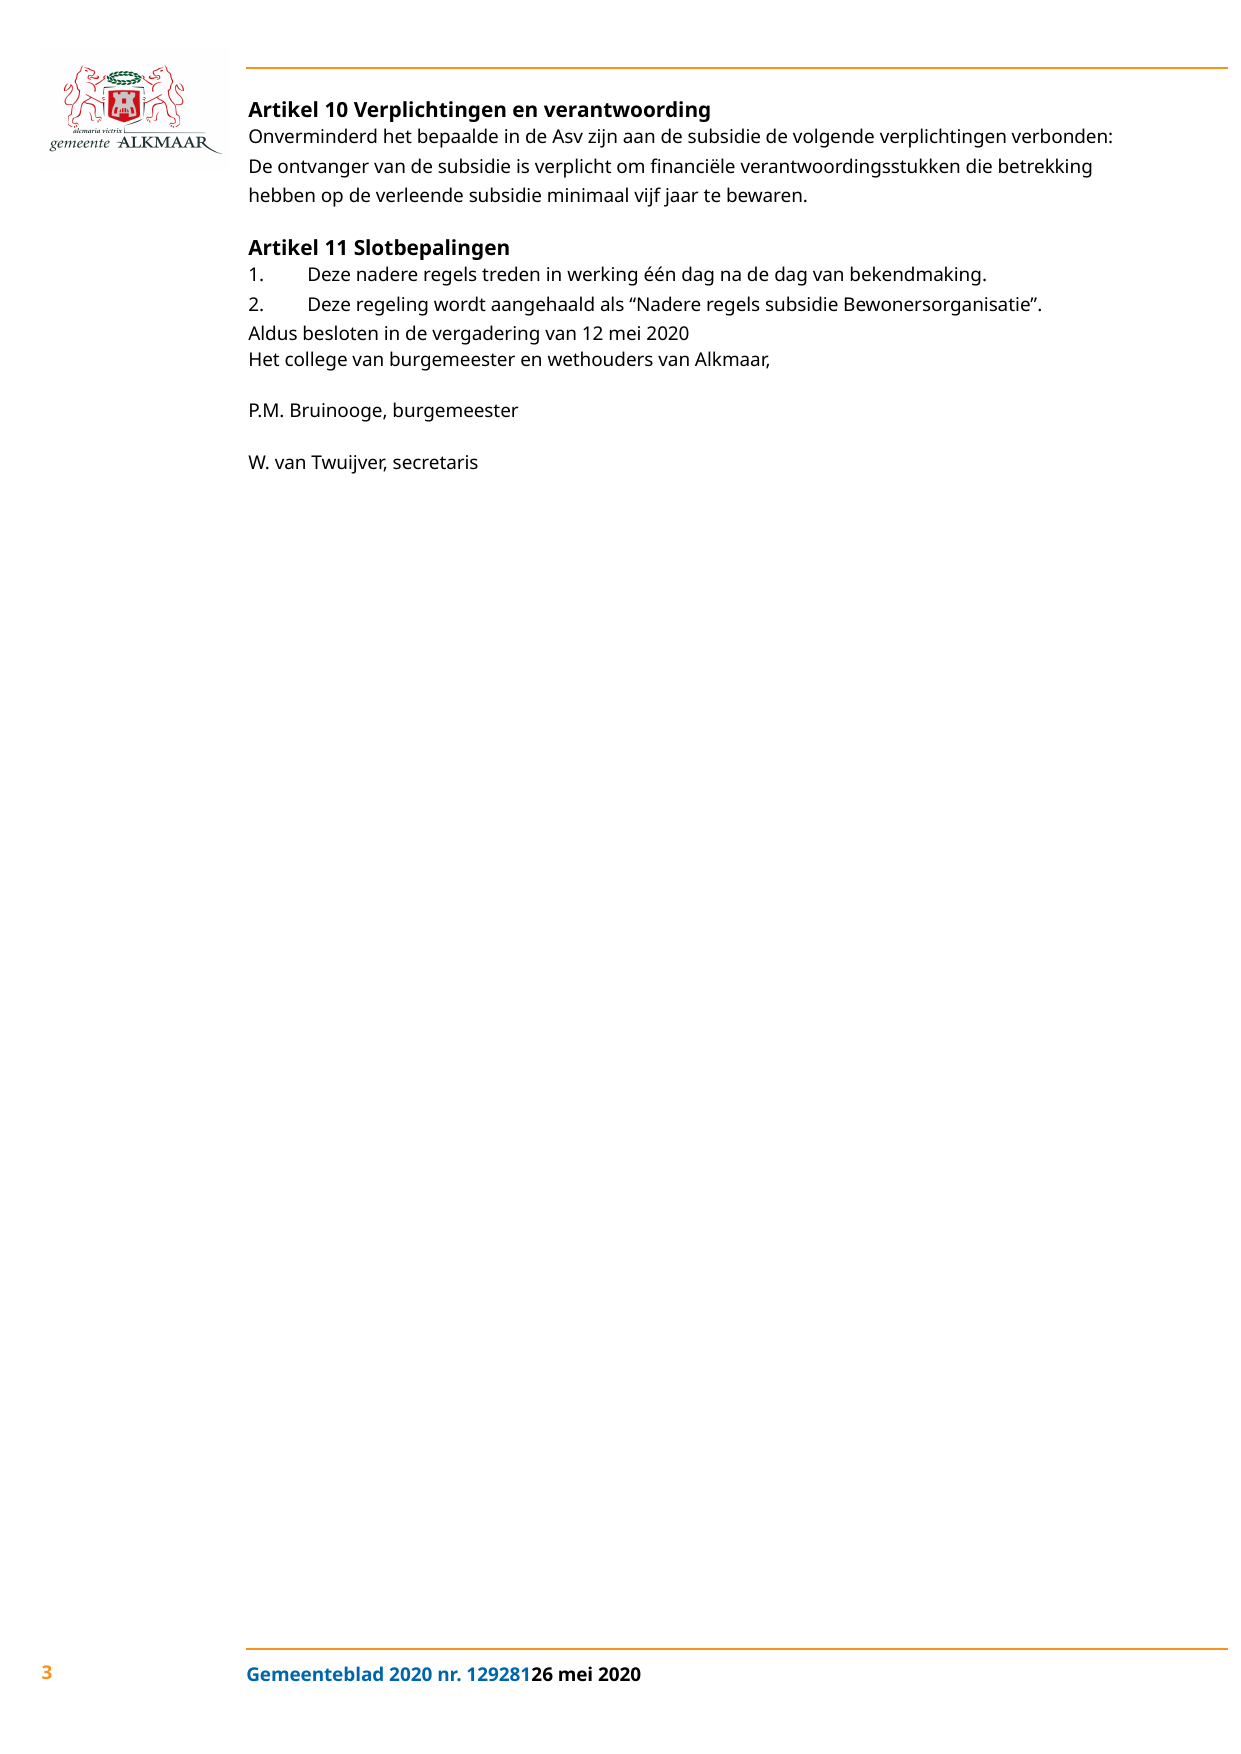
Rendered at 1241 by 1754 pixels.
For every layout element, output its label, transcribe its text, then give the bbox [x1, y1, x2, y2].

list Deze nadere regels treden in werking één dag na de dag van bekendmaking. [248, 261, 1152, 287]
text Onverminderd het bepaalde in de Asv zijn aan de subsidie de volgende verplichtingen verbonden: [248, 123, 1152, 149]
text Aldus besloten in de vergadering van 12 mei 2020 [248, 320, 1152, 346]
text De ontvanger van de subsidie is verplicht om financiële verantwoordingsstukken die betrekking hebben op de verleende subsidie minimaal vijf jaar te bewaren. [248, 153, 1152, 208]
picture [41, 47, 231, 172]
list Deze regeling wordt aangehaald als “Nadere regels subsidie Bewonersorganisatie”. [248, 291, 1152, 317]
text Artikel 10 Verplichtingen en verantwoording [248, 95, 1152, 123]
text W. van Twuijver, secretaris [248, 449, 1152, 475]
text Artikel 11 Slotbepalingen [248, 233, 1152, 261]
text Het college van burgemeester en wethouders van Alkmaar, [248, 346, 1152, 372]
text P.M. Bruinooge, burgemeester [248, 398, 1152, 423]
